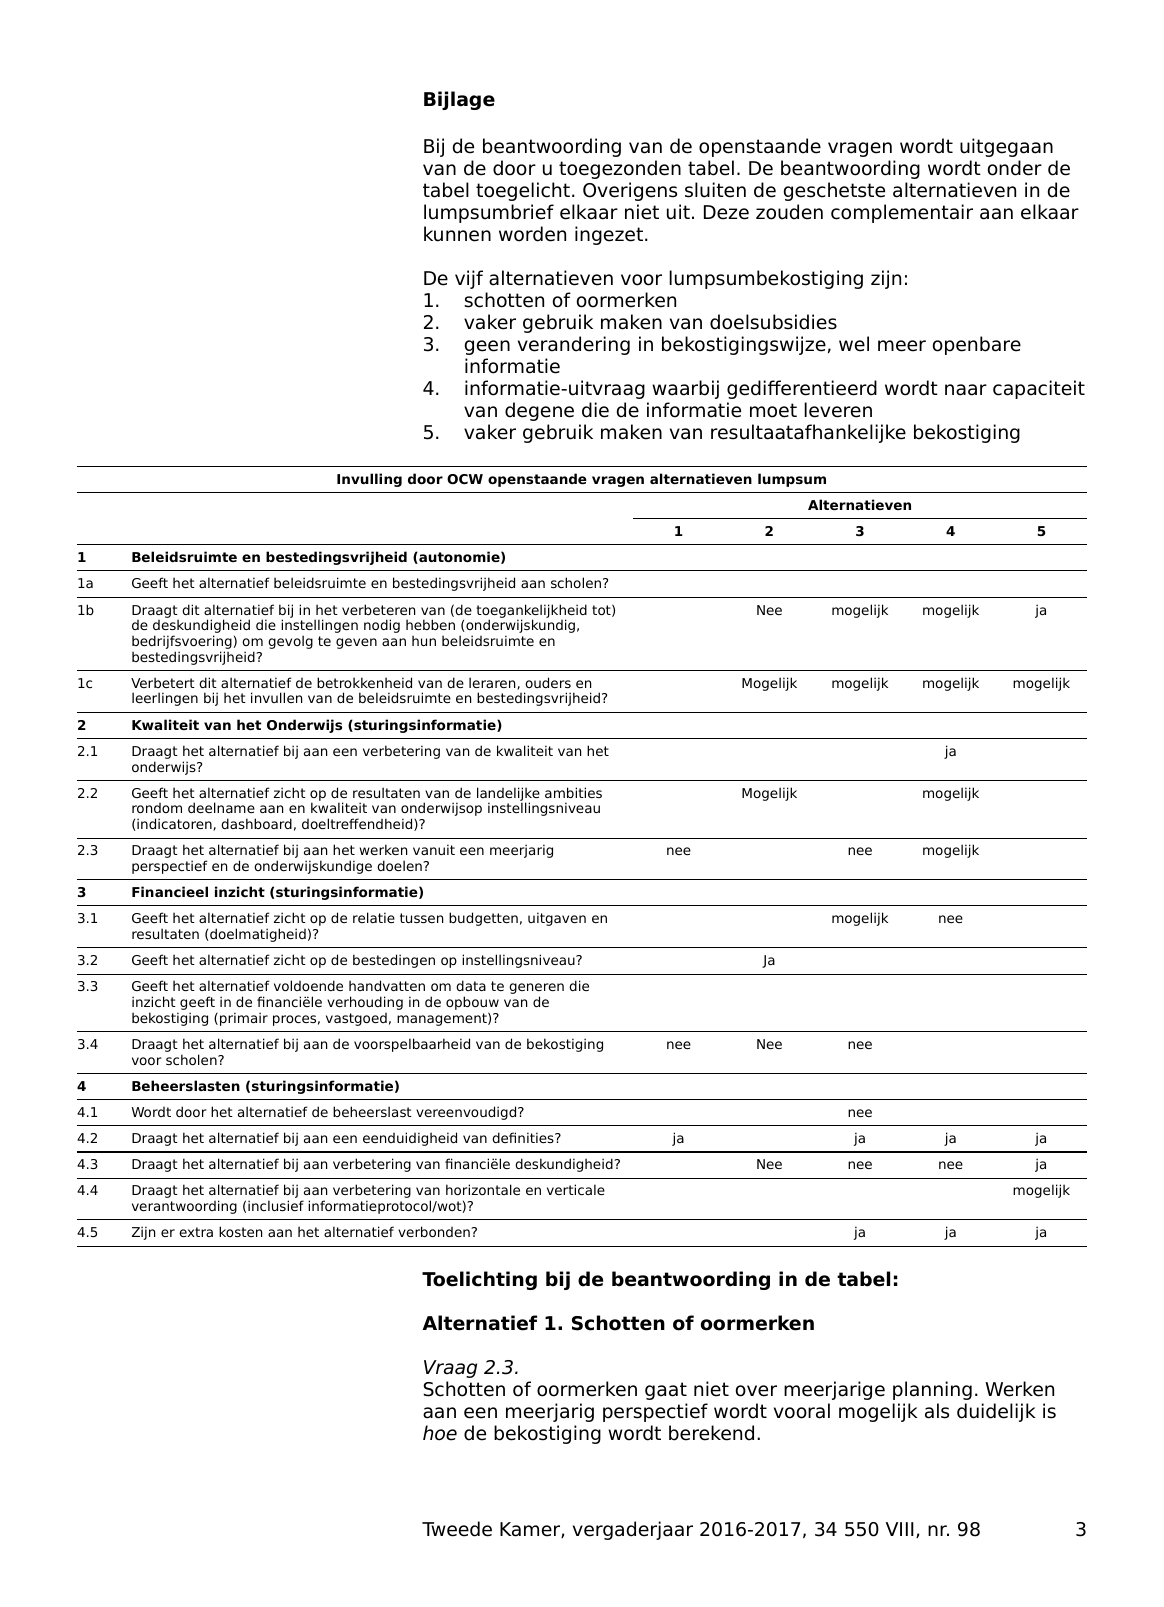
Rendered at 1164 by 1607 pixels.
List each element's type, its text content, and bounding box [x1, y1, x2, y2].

text 2. vaker gebruik maken van doelsubsidies [422, 312, 1087, 334]
table_cell mogelijk [815, 598, 905, 670]
table_cell Financieel inzicht (sturingsinformatie) [125, 880, 1087, 905]
table_cell nee [815, 1100, 905, 1125]
table_cell Zijn er extra kosten aan het alternatief verbonden? [125, 1220, 633, 1246]
table_cell ja [815, 1126, 905, 1151]
table_cell Draagt het alternatief bij aan verbetering van horizontale en verticale verantwoording (inclusief informatieprotocol/wot)? [125, 1179, 633, 1219]
table_cell [905, 571, 996, 597]
table_cell Beheerslasten (sturingsinformatie) [125, 1074, 1087, 1099]
table_cell [905, 1179, 996, 1219]
table_cell mogelijk [905, 598, 996, 670]
table_cell [996, 906, 1087, 947]
table_cell nee [815, 1153, 905, 1177]
table_cell [996, 1032, 1087, 1073]
table_cell 2.2 [77, 781, 125, 837]
table_cell Geeft het alternatief voldoende handvatten om data te generen die inzicht geeft in de financiële verhouding in de opbouw van de bekostiging (primair proces, vastgoed, management)? [125, 975, 633, 1031]
table_cell [633, 1100, 724, 1125]
table_cell 4 [77, 1074, 125, 1099]
table_cell [724, 1126, 814, 1151]
table_cell Draagt het alternatief bij aan het werken vanuit een meerjarig perspectief en de onderwijskundige doelen? [125, 839, 633, 879]
table_cell ja [996, 1220, 1087, 1246]
table_cell 1 [633, 519, 724, 544]
table_cell nee [633, 1032, 724, 1073]
table_cell [905, 1032, 996, 1073]
table_cell 3.1 [77, 906, 125, 947]
table_cell [815, 781, 905, 837]
table_cell 3.3 [77, 975, 125, 1031]
table_cell Wordt door het alternatief de beheerslast vereenvoudigd? [125, 1100, 633, 1125]
table_cell mogelijk [905, 671, 996, 712]
table_cell [724, 1100, 814, 1125]
table_cell [815, 571, 905, 597]
table_cell 4.4 [77, 1179, 125, 1219]
table_cell nee [815, 839, 905, 879]
subtitle Toelichting bij de beantwoording in de tabel: [422, 1269, 1087, 1291]
table_cell Nee [724, 1032, 814, 1073]
table_cell [724, 1220, 814, 1246]
table_cell [633, 1153, 724, 1177]
table_cell 3.4 [77, 1032, 125, 1073]
table_cell 4.5 [77, 1220, 125, 1246]
table_cell [633, 1179, 724, 1219]
table_cell [815, 975, 905, 1031]
table_cell Geeft het alternatief zicht op de bestedingen op instellingsniveau? [125, 948, 633, 973]
table_cell 2 [77, 713, 125, 738]
table_cell ja [996, 598, 1087, 670]
table_cell [633, 906, 724, 947]
table_cell ja [996, 1153, 1087, 1177]
table_cell [633, 598, 724, 670]
table_cell [815, 948, 905, 973]
text Schotten of oormerken gaat niet over meerjarige planning. Werken aan een meerjarig perspectief wordt vooral mogelijk als duidelijk is hoe de bekostiging wordt berekend. [422, 1379, 1087, 1445]
table_cell nee [633, 839, 724, 879]
table_cell Mogelijk [724, 781, 814, 837]
table_cell nee [905, 906, 996, 947]
subtitle Alternatief 1. Schotten of oormerken [422, 1313, 1087, 1335]
table_cell ja [905, 739, 996, 780]
table_cell Ja [724, 948, 814, 973]
table_cell [724, 571, 814, 597]
table_cell [633, 571, 724, 597]
table_cell Draagt dit alternatief bij in het verbeteren van (de toegankelijkheid tot) de deskundigheid die instellingen nodig hebben (onderwijskundig, bedrijfsvoering) om gevolg te geven aan hun beleidsruimte en bestedingsvrijheid? [125, 598, 633, 670]
table_cell Nee [724, 1153, 814, 1177]
table_cell [724, 1179, 814, 1219]
table_cell Geeft het alternatief zicht op de relatie tussen budgetten, uitgaven en resultaten (doelmatigheid)? [125, 906, 633, 947]
table_cell [724, 739, 814, 780]
table_cell 2.1 [77, 739, 125, 780]
table_cell 3 [815, 519, 905, 544]
table_cell mogelijk [996, 671, 1087, 712]
table_cell Nee [724, 598, 814, 670]
table_cell [996, 739, 1087, 780]
table_cell [905, 948, 996, 973]
table_cell [996, 975, 1087, 1031]
table_cell [815, 739, 905, 780]
table_cell ja [996, 1126, 1087, 1151]
table_cell Mogelijk [724, 671, 814, 712]
table_cell Draagt het alternatief bij aan een eenduidigheid van definities? [125, 1126, 633, 1151]
table_cell [633, 671, 724, 712]
text 1. schotten of oormerken [422, 290, 1087, 312]
text Bij de beantwoording van de openstaande vragen wordt uitgegaan van de door u toegezonden tabel. De beantwoording wordt onder de tabel toegelicht. Overigens sluiten de geschetste alternatieven in de lumpsumbrief elkaar niet uit. Deze zouden complementair aan elkaar kunnen worden ingezet. [422, 136, 1087, 246]
table_cell 1 [77, 545, 125, 570]
table_cell Kwaliteit van het Onderwijs (sturingsinformatie) [125, 713, 1087, 738]
table_cell mogelijk [905, 781, 996, 837]
table_cell [633, 781, 724, 837]
table_cell ja [905, 1220, 996, 1246]
table_cell [996, 781, 1087, 837]
table_cell [724, 906, 814, 947]
table_cell [633, 1220, 724, 1246]
table_cell nee [905, 1153, 996, 1177]
table_cell [724, 839, 814, 879]
table_cell 2.3 [77, 839, 125, 879]
table_cell [633, 739, 724, 780]
table_cell 4 [905, 519, 996, 544]
table_cell [815, 1179, 905, 1219]
table_cell Geeft het alternatief beleidsruimte en bestedingsvrijheid aan scholen? [125, 571, 633, 597]
table_cell Draagt het alternatief bij aan verbetering van financiële deskundigheid? [125, 1153, 633, 1177]
subtitle Bijlage [77, 89, 1087, 111]
table_cell [905, 975, 996, 1031]
table_cell [996, 1100, 1087, 1125]
table_cell Verbetert dit alternatief de betrokkenheid van de leraren, ouders en leerlingen bij het invullen van de beleidsruimte en bestedingsvrijheid? [125, 671, 633, 712]
table_cell 1a [77, 571, 125, 597]
table_cell [724, 975, 814, 1031]
table_cell 2 [724, 519, 814, 544]
table_cell mogelijk [905, 839, 996, 879]
text De vijf alternatieven voor lumpsumbekostiging zijn: [422, 268, 1087, 290]
table_cell ja [905, 1126, 996, 1151]
table_cell 4.3 [77, 1153, 125, 1177]
table_cell Draagt het alternatief bij aan een verbetering van de kwaliteit van het onderwijs? [125, 739, 633, 780]
table_cell ja [633, 1126, 724, 1151]
table_cell 1c [77, 671, 125, 712]
table_cell 4.1 [77, 1100, 125, 1125]
table_cell ja [815, 1220, 905, 1246]
table_cell 3 [77, 880, 125, 905]
table_cell mogelijk [996, 1179, 1087, 1219]
table_cell 5 [996, 519, 1087, 544]
table_cell Geeft het alternatief zicht op de resultaten van de landelijke ambities rondom deelname aan en kwaliteit van onderwijsop instellingsniveau (indicatoren, dashboard, doeltreffendheid)? [125, 781, 633, 837]
table_cell [996, 571, 1087, 597]
table_cell [996, 839, 1087, 879]
table_cell [633, 948, 724, 973]
table_cell [77, 493, 633, 544]
table_cell 1b [77, 598, 125, 670]
table_cell [633, 975, 724, 1031]
table_cell [905, 1100, 996, 1125]
table_cell 4.2 [77, 1126, 125, 1151]
table_cell nee [815, 1032, 905, 1073]
table_cell mogelijk [815, 906, 905, 947]
table_cell mogelijk [815, 671, 905, 712]
text 3. geen verandering in bekostigingswijze, wel meer openbare informatie [422, 334, 1087, 378]
text 5. vaker gebruik maken van resultaatafhankelijke bekostiging [422, 422, 1087, 444]
table_cell Alternatieven [633, 493, 1087, 518]
text 4. informatie-uitvraag waarbij gedifferentieerd wordt naar capaciteit van degene die de informatie moet leveren [422, 378, 1087, 422]
table_cell 3.2 [77, 948, 125, 973]
table_cell Beleidsruimte en bestedingsvrijheid (autonomie) [125, 545, 1087, 570]
text Vraag 2.3. [422, 1357, 1087, 1379]
table_header Invulling door OCW openstaande vragen alternatieven lumpsum [77, 467, 1087, 492]
table_cell Draagt het alternatief bij aan de voorspelbaarheid van de bekostiging voor scholen? [125, 1032, 633, 1073]
table_cell [996, 948, 1087, 973]
